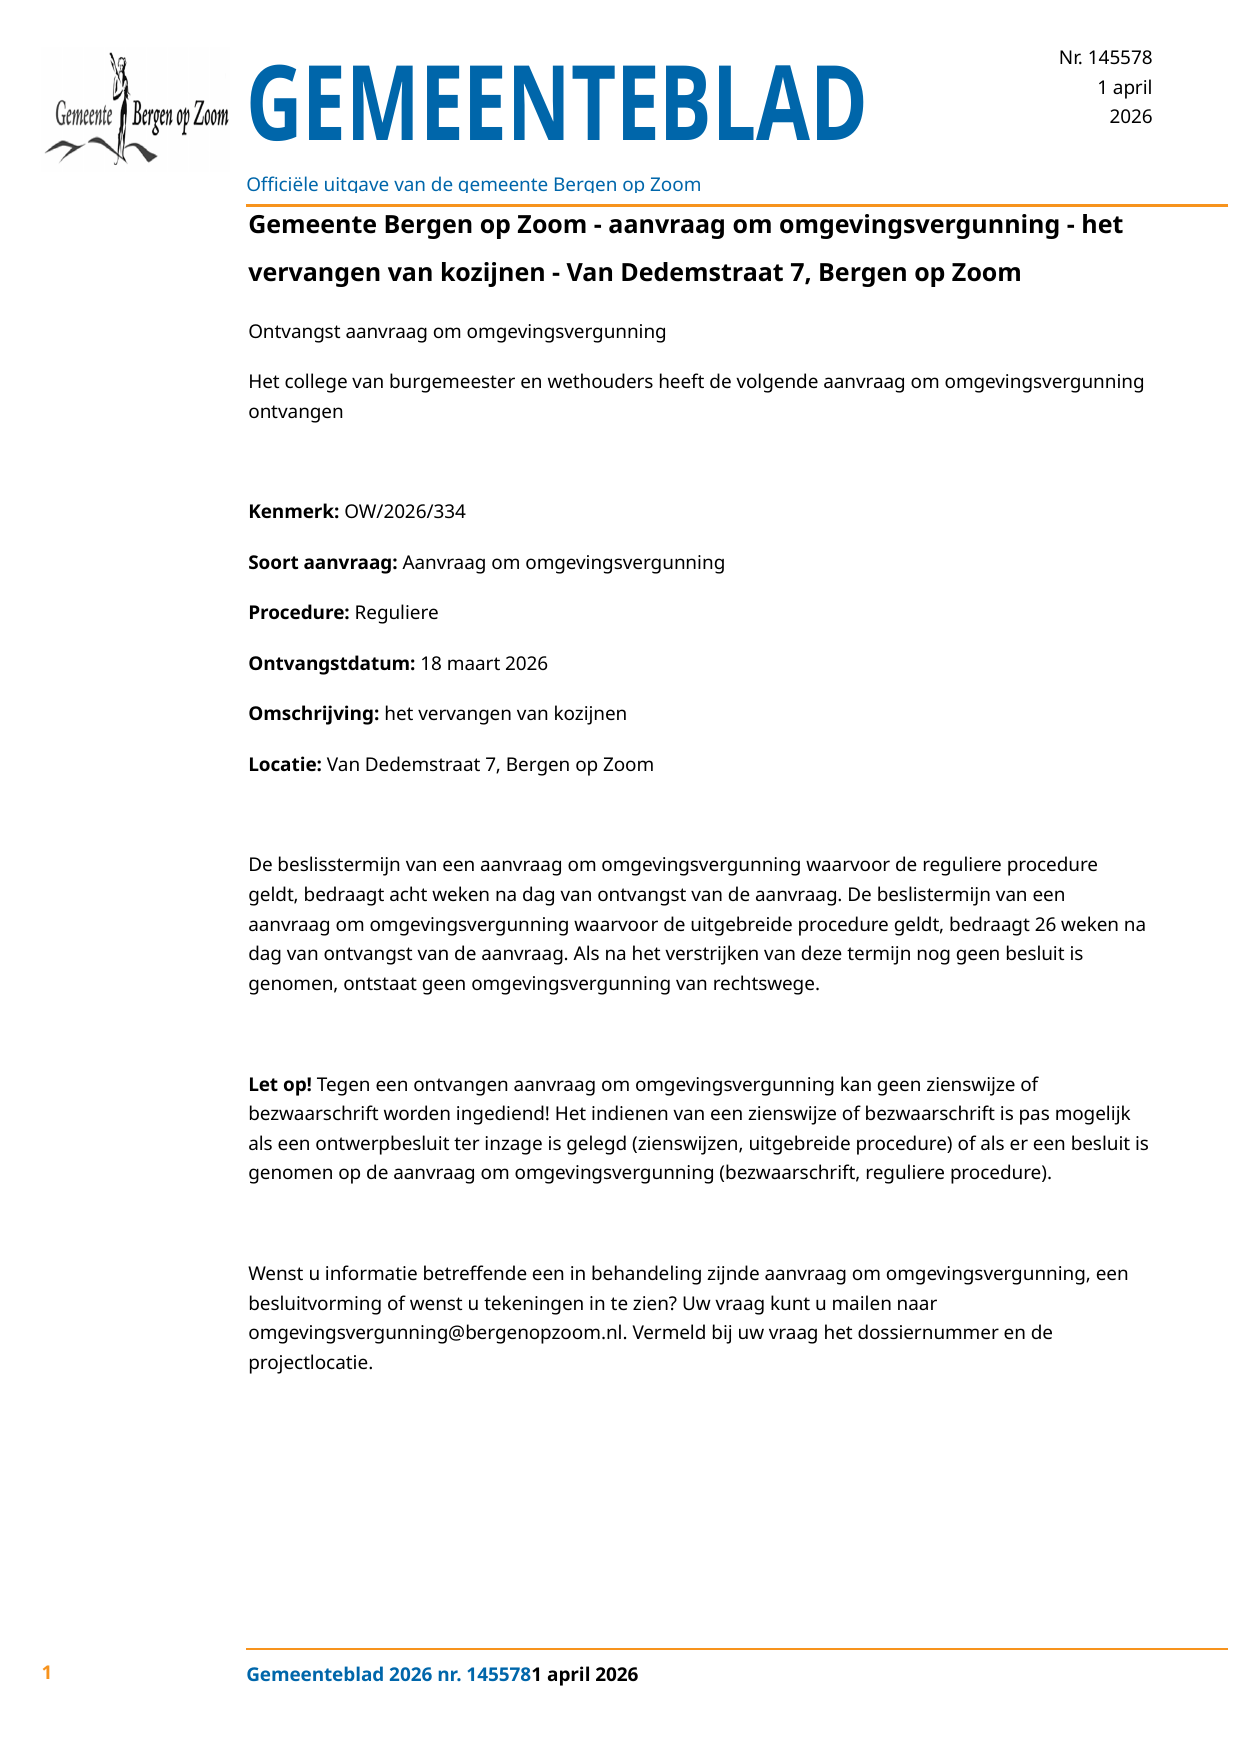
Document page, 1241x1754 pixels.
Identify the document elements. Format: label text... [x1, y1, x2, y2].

text Gemeente Bergen op Zoom - aanvraag om omgevingsvergunning - het vervangen van kozijnen - Van Dedemstraat 7, Bergen op Zoom [248, 207, 1152, 288]
text Procedure: Reguliere [248, 599, 1152, 625]
text Ontvangstdatum: 18 maart 2026 [248, 650, 1152, 676]
text De beslisstermijn van een aanvraag om omgevingsvergunning waarvoor de reguliere procedure geldt, bedraagt acht weken na dag van ontvangst van de aanvraag. De beslistermijn van een aanvraag om omgevingsvergunning waarvoor de uitgebreide procedure geldt, bedraagt 26 weken na dag van ontvangst van de aanvraag. Als na het verstrijken van deze termijn nog geen besluit is genomen, ontstaat geen omgevingsvergunning van rechtswege. [248, 852, 1152, 996]
text Het college van burgemeester en wethouders heeft de volgende aanvraag om omgevingsvergunning ontvangen [248, 368, 1152, 424]
text Wenst u informatie betreffende een in behandeling zijnde aanvraag om omgevingsvergunning, een besluitvorming of wenst u tekeningen in te zien? Uw vraag kunt u mailen naar omgevingsvergunning@bergenopzoom.nl. Vermeld bij uw vraag het dossiernummer en de projectlocatie. [248, 1260, 1152, 1375]
text Soort aanvraag: Aanvraag om omgevingsvergunning [248, 549, 1152, 575]
text Locatie: Van Dedemstraat 7, Bergen op Zoom [248, 751, 1152, 777]
picture [41, 47, 231, 172]
text Omschrijving: het vervangen van kozijnen [248, 700, 1152, 726]
text Let op! Tegen een ontvangen aanvraag om omgevingsvergunning kan geen zienswijze of bezwaarschrift worden ingediend! Het indienen van een zienswijze of bezwaarschrift is pas mogelijk als een ontwerpbesluit ter inzage is gelegd (zienswijzen, uitgebreide procedure) of als er een besluit is genomen op de aanvraag om omgevingsvergunning (bezwaarschrift, reguliere procedure). [248, 1071, 1152, 1185]
text Ontvangst aanvraag om omgevingsvergunning [248, 318, 1152, 344]
text Kenmerk: OW/2026/334 [248, 499, 1152, 524]
